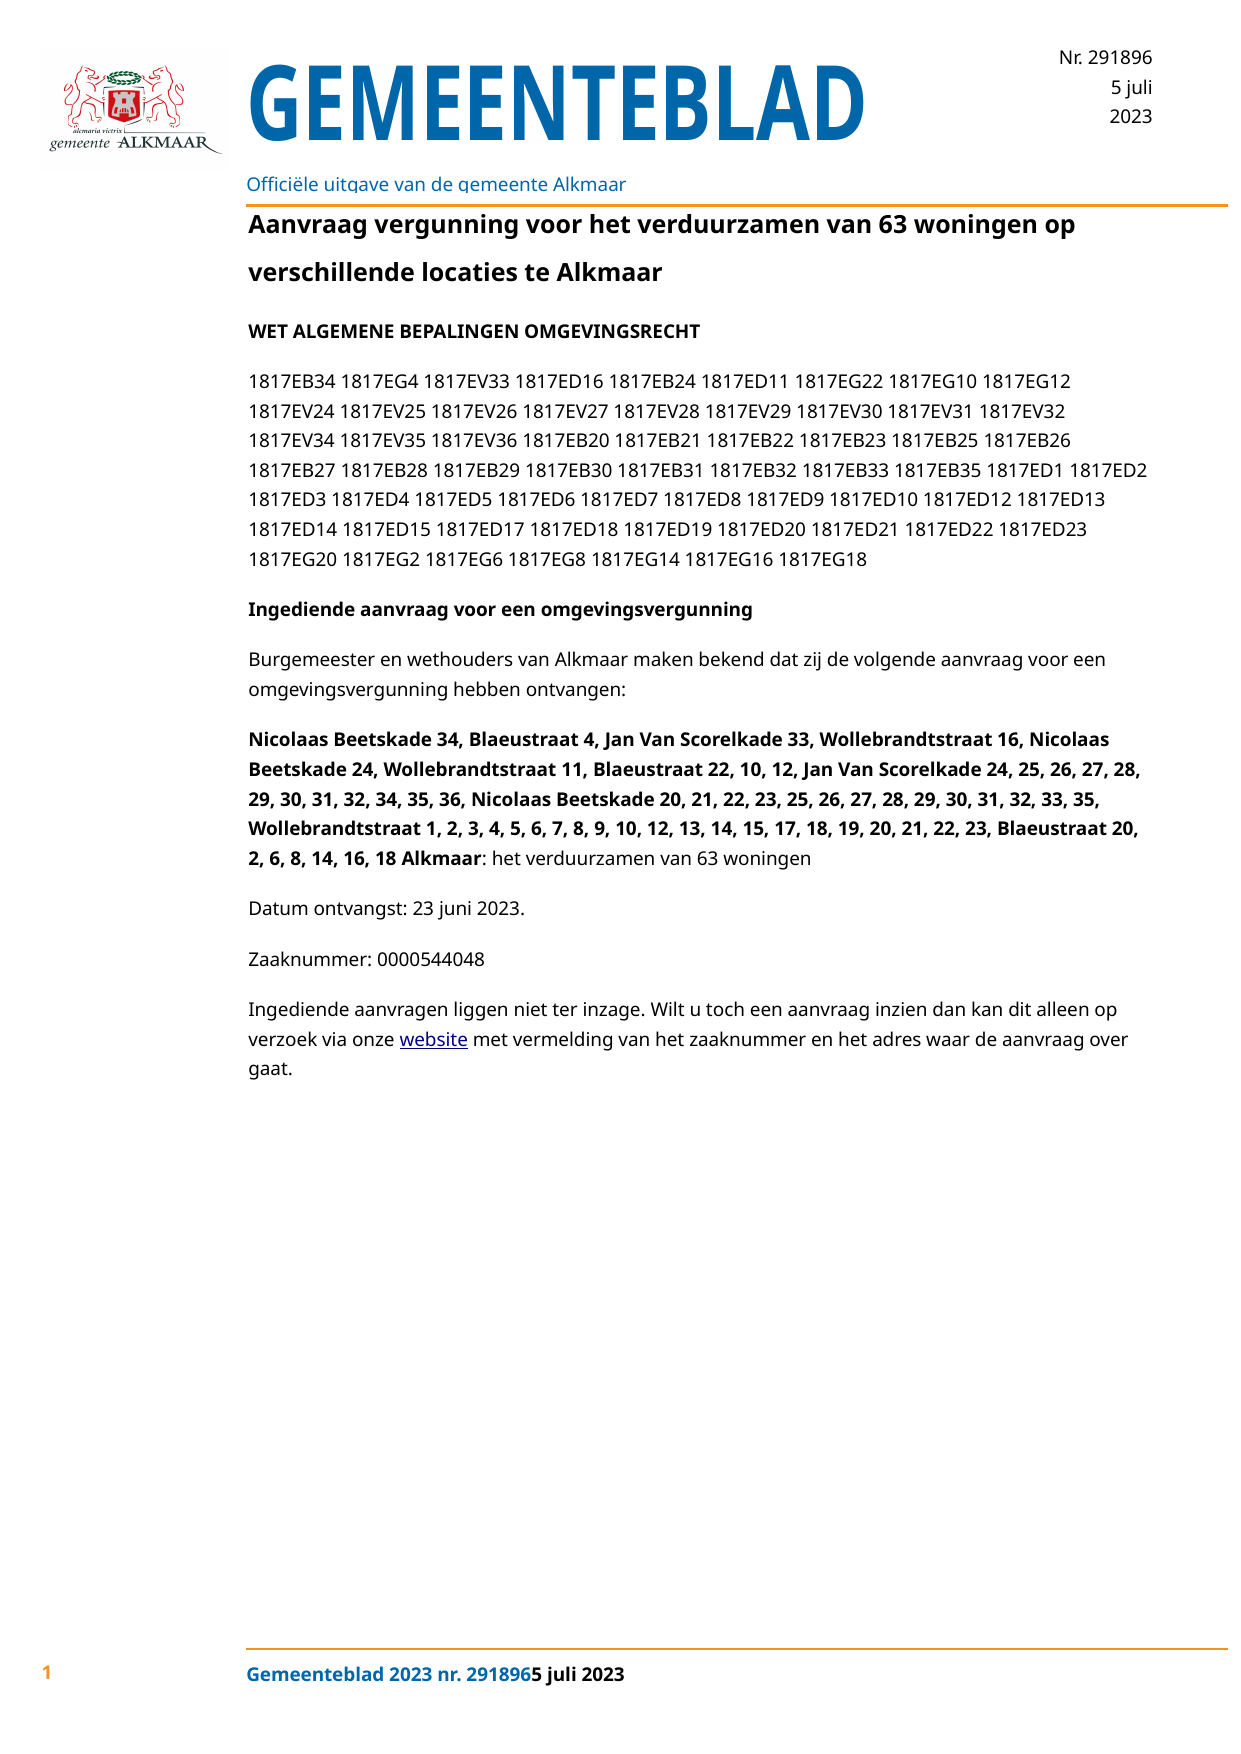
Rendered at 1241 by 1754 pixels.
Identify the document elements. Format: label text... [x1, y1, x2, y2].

picture [41, 47, 231, 172]
text Zaaknummer: 0000544048 [248, 946, 1152, 972]
text WET ALGEMENE BEPALINGEN OMGEVINGSRECHT [248, 318, 1152, 344]
text Burgemeester en wethouders van Alkmaar maken bekend dat zij de volgende aanvraag voor een omgevingsvergunning hebben ontvangen: [248, 647, 1152, 702]
text Ingediende aanvragen liggen niet ter inzage. Wilt u toch een aanvraag inzien dan kan dit alleen op verzoek via onze website met vermelding van het zaaknummer en het adres waar de aanvraag over gaat. [248, 996, 1152, 1081]
text 1817EB34 1817EG4 1817EV33 1817ED16 1817EB24 1817ED11 1817EG22 1817EG10 1817EG12 1817EV24 1817EV25 1817EV26 1817EV27 1817EV28 1817EV29 1817EV30 1817EV31 1817EV32 1817EV34 1817EV35 1817EV36 1817EB20 1817EB21 1817EB22 1817EB23 1817EB25 1817EB26 1817EB27 1817EB28 1817EB29 1817EB30 1817EB31 1817EB32 1817EB33 1817EB35 1817ED1 1817ED2 1817ED3 1817ED4 1817ED5 1817ED6 1817ED7 1817ED8 1817ED9 1817ED10 1817ED12 1817ED13 1817ED14 1817ED15 1817ED17 1817ED18 1817ED19 1817ED20 1817ED21 1817ED22 1817ED23 1817EG20 1817EG2 1817EG6 1817EG8 1817EG14 1817EG16 1817EG18 [248, 368, 1152, 572]
text Nicolaas Beetskade 34, Blaeustraat 4, Jan Van Scorelkade 33, Wollebrandtstraat 16, Nicolaas Beetskade 24, Wollebrandtstraat 11, Blaeustraat 22, 10, 12, Jan Van Scorelkade 24, 25, 26, 27, 28, 29, 30, 31, 32, 34, 35, 36, Nicolaas Beetskade 20, 21, 22, 23, 25, 26, 27, 28, 29, 30, 31, 32, 33, 35, Wollebrandtstraat 1, 2, 3, 4, 5, 6, 7, 8, 9, 10, 12, 13, 14, 15, 17, 18, 19, 20, 21, 22, 23, Blaeustraat 20, 2, 6, 8, 14, 16, 18 Alkmaar: het verduurzamen van 63 woningen [248, 727, 1152, 871]
text Ingediende aanvraag voor een omgevingsvergunning [248, 596, 1152, 622]
text Aanvraag vergunning voor het verduurzamen van 63 woningen op verschillende locaties te Alkmaar [248, 207, 1152, 288]
text Datum ontvangst: 23 juni 2023. [248, 895, 1152, 921]
